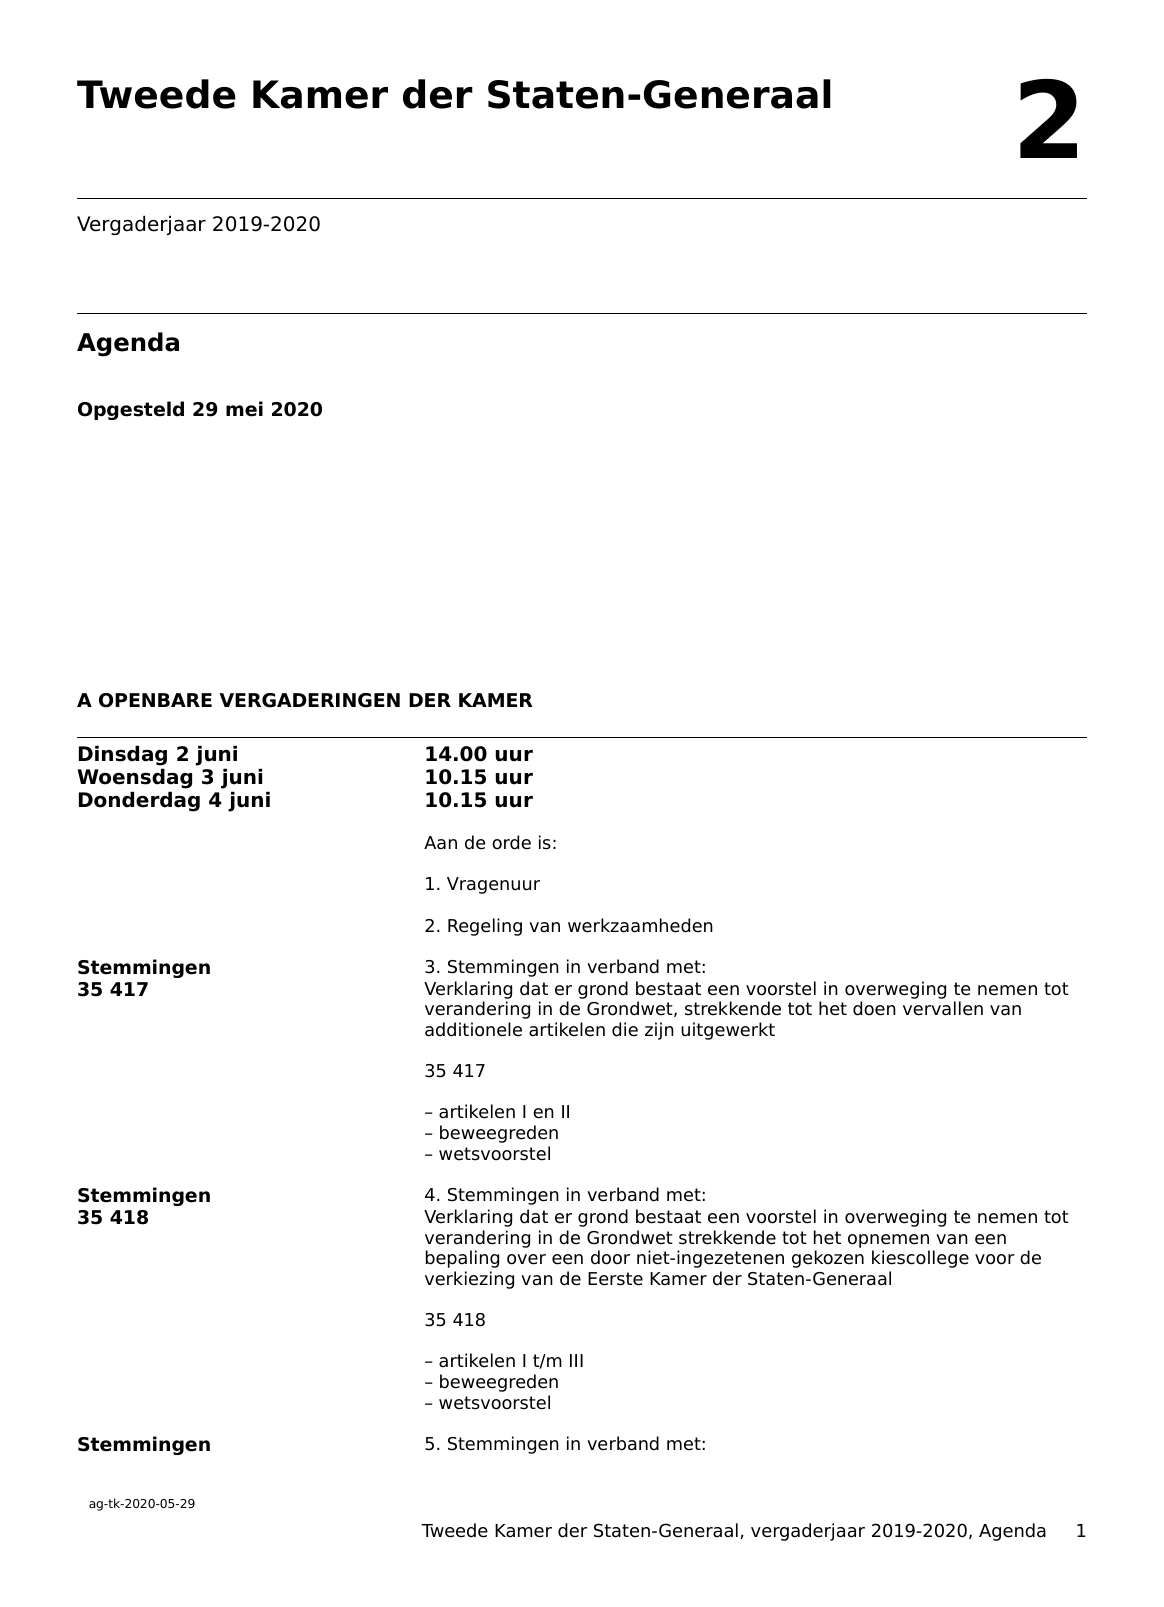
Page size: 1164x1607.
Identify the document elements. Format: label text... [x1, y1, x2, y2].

table_cell [401, 1393, 418, 1413]
table_cell [418, 1413, 1087, 1434]
table_cell [401, 1351, 418, 1372]
table_cell [401, 936, 418, 957]
table_cell [77, 936, 401, 957]
table_cell [401, 1207, 418, 1289]
table_cell [401, 1082, 418, 1102]
text Opgesteld 29 mei 2020 [77, 399, 1087, 421]
table_cell Stemmingen [77, 1434, 401, 1456]
table_header Dinsdag 2 juni [77, 738, 401, 766]
table_cell – wetsvoorstel [418, 1144, 1087, 1164]
table_cell [77, 1123, 401, 1144]
table_cell 3. Stemmingen in verband met: [418, 957, 1087, 979]
table_cell [418, 1290, 1087, 1310]
table_cell [401, 854, 418, 874]
table_cell Aan de orde is: [418, 833, 1087, 854]
table_cell [77, 1041, 401, 1061]
table_cell – artikelen I en II [418, 1103, 1087, 1123]
table_cell [401, 1061, 418, 1082]
table_cell [401, 874, 418, 895]
table_cell [401, 1310, 418, 1331]
table_cell [418, 1164, 1087, 1185]
table_cell [418, 936, 1087, 957]
table_header [401, 738, 418, 766]
table_cell [77, 895, 401, 916]
table_cell Donderdag 4 juni [77, 789, 401, 812]
table_cell 5. Stemmingen in verband met: [418, 1434, 1087, 1456]
table_cell 35 418 [418, 1310, 1087, 1331]
table_cell 1. Vragenuur [418, 874, 1087, 895]
subtitle A OPENBARE VERGADERINGEN DER KAMER [77, 690, 1087, 712]
table_cell [401, 1164, 418, 1185]
table_header Tweede Kamer der Staten-Generaal [77, 59, 886, 198]
table_cell [77, 854, 401, 874]
table_cell [77, 874, 401, 895]
table_cell 4. Stemmingen in verband met: [418, 1185, 1087, 1207]
table_cell 2. Regeling van werkzaamheden [418, 916, 1087, 936]
table_cell [77, 916, 401, 936]
table_cell [401, 979, 418, 1041]
table_header 14.00 uur [418, 738, 1087, 766]
table_cell [77, 1144, 401, 1164]
table_cell [418, 895, 1087, 916]
table_cell [401, 1041, 418, 1061]
table_cell [77, 1082, 401, 1102]
table_cell [418, 1331, 1087, 1351]
table_cell [401, 1185, 418, 1207]
table_cell Woensdag 3 juni [77, 766, 401, 789]
table_cell [401, 789, 418, 812]
table_cell [422, 314, 1087, 357]
table_cell 10.15 uur [418, 789, 1087, 812]
table_cell 10.15 uur [418, 766, 1087, 789]
table_cell [401, 1123, 418, 1144]
table_cell 35 417 [418, 1061, 1087, 1082]
table_cell [401, 1413, 418, 1434]
table_cell [77, 1103, 401, 1123]
table_cell [401, 1103, 418, 1123]
table_cell [418, 1082, 1087, 1102]
table_cell [77, 833, 401, 854]
table_cell Vergaderjaar 2019-2020 [77, 199, 1087, 313]
table_cell 35 418 [77, 1207, 401, 1289]
table_cell [418, 1041, 1087, 1061]
table_cell Stemmingen [77, 1185, 401, 1207]
table_cell [77, 1290, 401, 1310]
table_cell [401, 1372, 418, 1393]
table_cell – artikelen I t/m III [418, 1351, 1087, 1372]
table_cell [401, 833, 418, 854]
table_cell – wetsvoorstel [418, 1393, 1087, 1413]
table_cell Verklaring dat er grond bestaat een voorstel in overweging te nemen tot verandering in de Grondwet, strekkende tot het doen vervallen van additionele artikelen die zijn uitgewerkt [418, 979, 1087, 1041]
table_cell [77, 1331, 401, 1351]
table_cell [77, 813, 401, 833]
table_cell [401, 766, 418, 789]
table_cell Stemmingen [77, 957, 401, 979]
table_cell [401, 1290, 418, 1310]
table_cell – beweegreden [418, 1372, 1087, 1393]
table_cell [77, 1372, 401, 1393]
table_cell [401, 813, 418, 833]
table_cell Agenda [77, 314, 422, 357]
table_cell 35 417 [77, 979, 401, 1041]
table_cell Verklaring dat er grond bestaat een voorstel in overweging te nemen tot verandering in de Grondwet strekkende tot het opnemen van een bepaling over een door niet-ingezetenen gekozen kiescollege voor de verkiezing van de Eerste Kamer der Staten-Generaal [418, 1207, 1087, 1289]
table_cell [401, 1144, 418, 1164]
table_cell [418, 854, 1087, 874]
table_cell [401, 916, 418, 936]
table_cell [401, 1331, 418, 1351]
table_cell [401, 957, 418, 979]
table_header 2 [886, 59, 1087, 198]
table_cell [77, 1310, 401, 1331]
table_cell [401, 895, 418, 916]
table_cell [77, 1413, 401, 1434]
table_cell [77, 1164, 401, 1185]
table_cell [77, 1351, 401, 1372]
text ag-tk-2020-05-29 [88, 1497, 323, 1511]
table_cell [77, 1061, 401, 1082]
table_cell [77, 1393, 401, 1413]
table_cell – beweegreden [418, 1123, 1087, 1144]
table_cell [401, 1434, 418, 1456]
table_cell [418, 813, 1087, 833]
